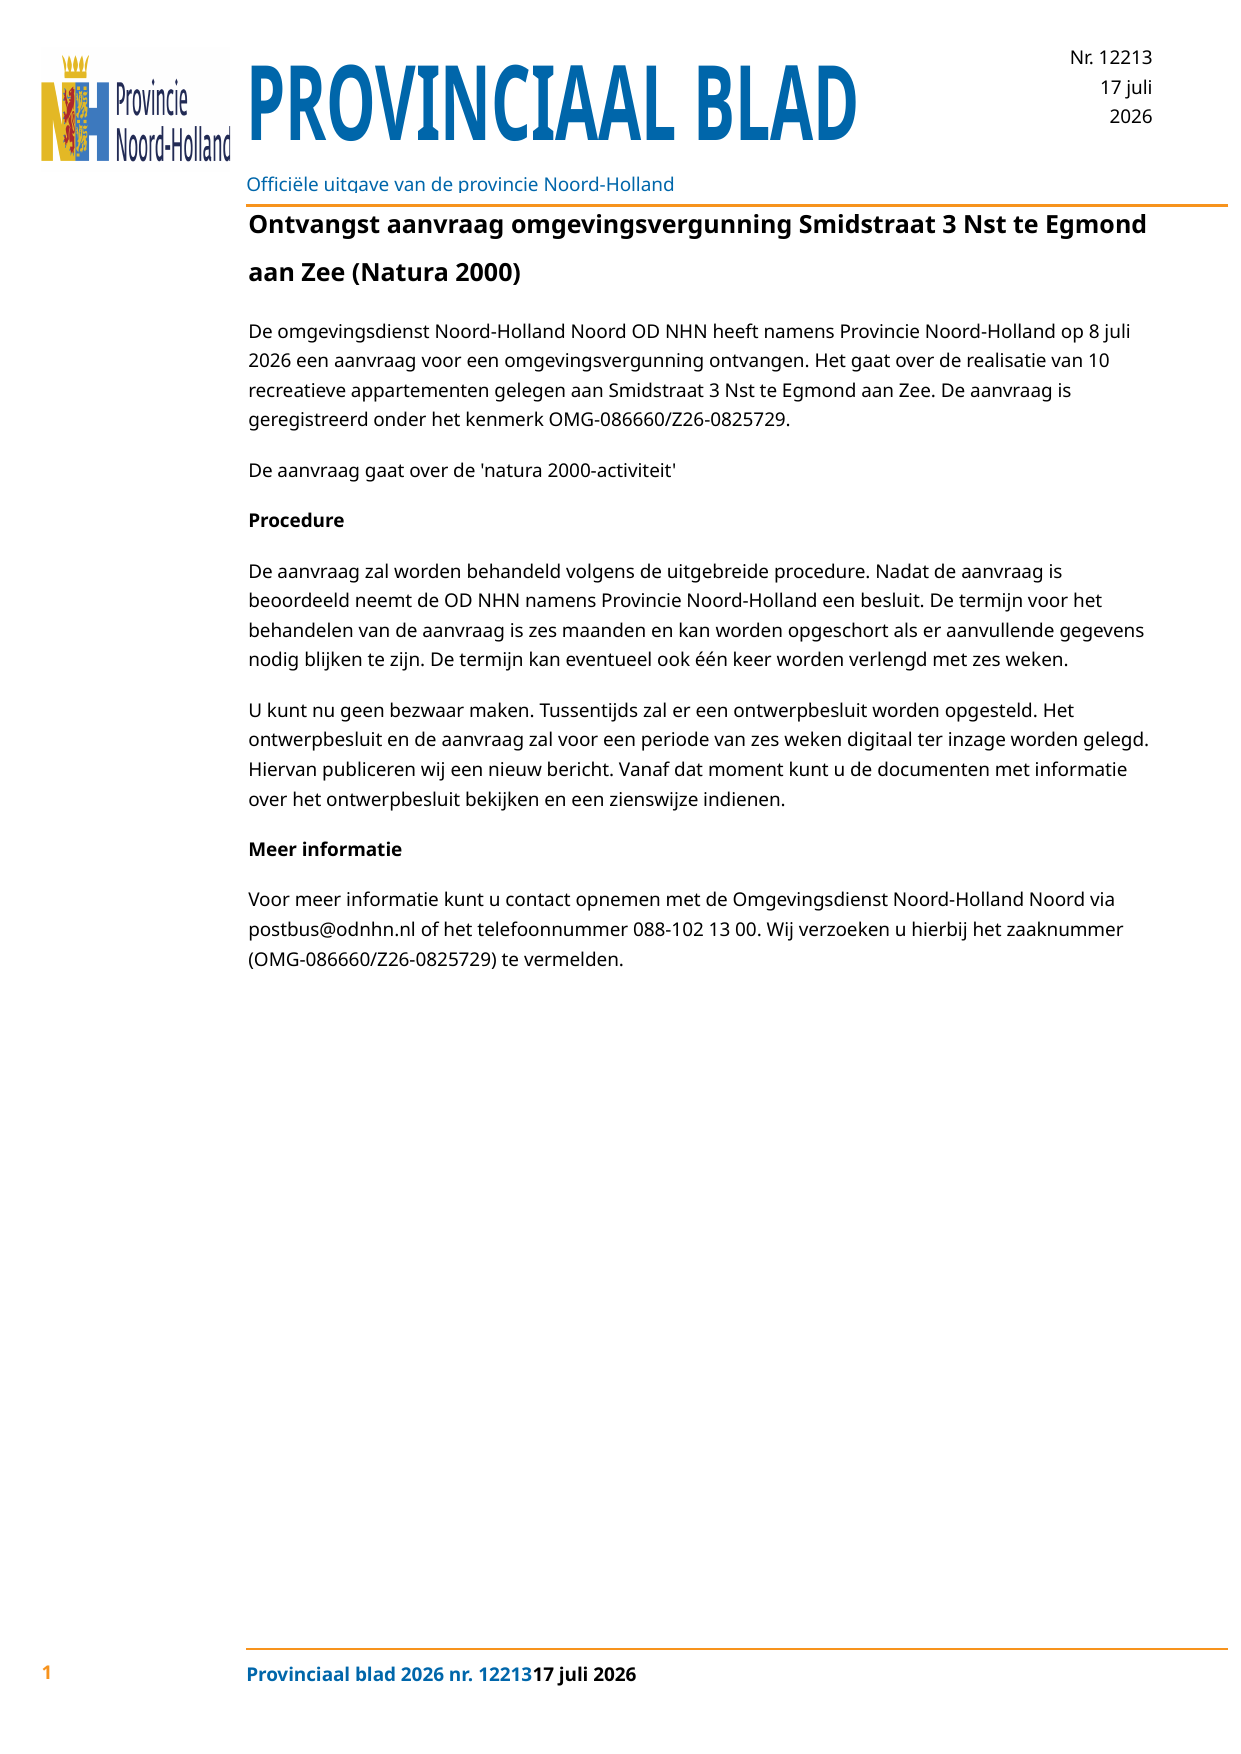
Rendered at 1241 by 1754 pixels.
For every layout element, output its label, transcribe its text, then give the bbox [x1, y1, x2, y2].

text Meer informatie [248, 836, 1152, 862]
text Voor meer informatie kunt u contact opnemen met de Omgevingsdienst Noord-Holland Noord via postbus@odnhn.nl of het telefoonnummer 088-102 13 00. Wij verzoeken u hierbij het zaaknummer (OMG-086660/Z26-0825729) te vermelden. [248, 887, 1152, 972]
text De omgevingsdienst Noord-Holland Noord OD NHN heeft namens Provincie Noord-Holland op 8 juli 2026 een aanvraag voor een omgevingsvergunning ontvangen. Het gaat over de realisatie van 10 recreatieve appartementen gelegen aan Smidstraat 3 Nst te Egmond aan Zee. De aanvraag is geregistreerd onder het kenmerk OMG-086660/Z26-0825729. [248, 318, 1152, 432]
text Procedure [248, 507, 1152, 533]
picture [41, 47, 231, 172]
text De aanvraag gaat over de 'natura 2000-activiteit' [248, 457, 1152, 483]
text Ontvangst aanvraag omgevingsvergunning Smidstraat 3 Nst te Egmond aan Zee (Natura 2000) [248, 207, 1152, 288]
text U kunt nu geen bezwaar maken. Tussentijds zal er een ontwerpbesluit worden opgesteld. Het ontwerpbesluit en de aanvraag zal voor een periode van zes weken digitaal ter inzage worden gelegd. Hiervan publiceren wij een nieuw bericht. Vanaf dat moment kunt u de documenten met informatie over het ontwerpbesluit bekijken en een zienswijze indienen. [248, 697, 1152, 812]
text De aanvraag zal worden behandeld volgens de uitgebreide procedure. Nadat de aanvraag is beoordeeld neemt de OD NHN namens Provincie Noord-Holland een besluit. De termijn voor het behandelen van de aanvraag is zes maanden en kan worden opgeschort als er aanvullende gegevens nodig blijken te zijn. De termijn kan eventueel ook één keer worden verlengd met zes weken. [248, 558, 1152, 672]
